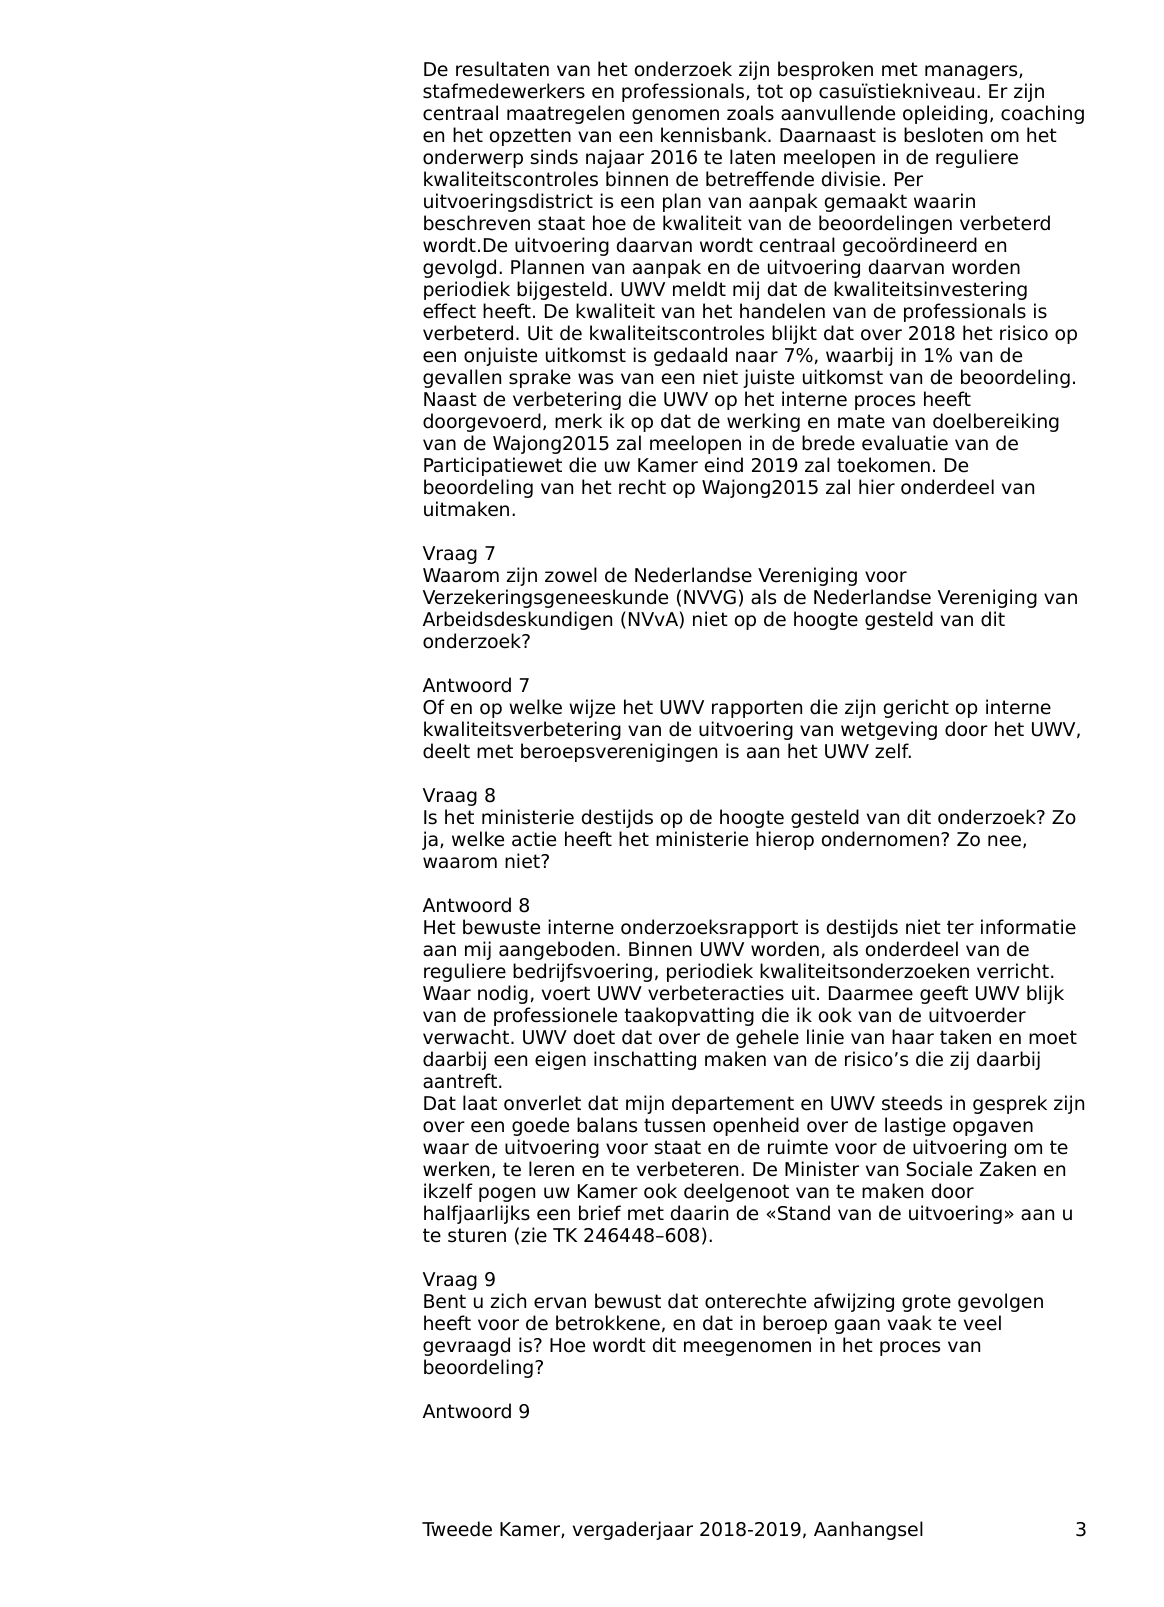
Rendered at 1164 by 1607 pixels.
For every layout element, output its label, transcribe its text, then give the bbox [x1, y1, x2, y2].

text Het bewuste interne onderzoeksrapport is destijds niet ter informatie aan mij aangeboden. Binnen UWV worden, als onderdeel van de reguliere bedrijfsvoering, periodiek kwaliteitsonderzoeken verricht. Waar nodig, voert UWV verbeteracties uit. Daarmee geeft UWV blijk van de professionele taakopvatting die ik ook van de uitvoerder verwacht. UWV doet dat over de gehele linie van haar taken en moet daarbij een eigen inschatting maken van de risico’s die zij daarbij aantreft. [422, 917, 1087, 1093]
text Dat laat onverlet dat mijn departement en UWV steeds in gesprek zijn over een goede balans tussen openheid over de lastige opgaven waar de uitvoering voor staat en de ruimte voor de uitvoering om te werken, te leren en te verbeteren. De Minister van Sociale Zaken en ikzelf pogen uw Kamer ook deelgenoot van te maken door halfjaarlijks een brief met daarin de «Stand van de uitvoering» aan u te sturen (zie TK 246448–608). [422, 1093, 1087, 1247]
text Vraag 8 [422, 785, 1087, 807]
text Antwoord 9 [422, 1401, 1087, 1423]
text Vraag 9 [422, 1269, 1087, 1291]
text Vraag 7 [422, 543, 1087, 565]
text Waarom zijn zowel de Nederlandse Vereniging voor Verzekeringsgeneeskunde (NVVG) als de Nederlandse Vereniging van Arbeidsdeskundigen (NVvA) niet op de hoogte gesteld van dit onderzoek? [422, 565, 1087, 653]
text De resultaten van het onderzoek zijn besproken met managers, stafmedewerkers en professionals, tot op casuïstiekniveau. Er zijn centraal maatregelen genomen zoals aanvullende opleiding, coaching en het opzetten van een kennisbank. Daarnaast is besloten om het onderwerp sinds najaar 2016 te laten meelopen in de reguliere kwaliteitscontroles binnen de betreffende divisie. Per uitvoeringsdistrict is een plan van aanpak gemaakt waarin beschreven staat hoe de kwaliteit van de beoordelingen verbeterd wordt.De uitvoering daarvan wordt centraal gecoördineerd en gevolgd. Plannen van aanpak en de uitvoering daarvan worden periodiek bijgesteld. UWV meldt mij dat de kwaliteitsinvestering effect heeft. De kwaliteit van het handelen van de professionals is verbeterd. Uit de kwaliteitscontroles blijkt dat over 2018 het risico op een onjuiste uitkomst is gedaald naar 7%, waarbij in 1% van de gevallen sprake was van een niet juiste uitkomst van de beoordeling. [422, 59, 1087, 389]
text Of en op welke wijze het UWV rapporten die zijn gericht op interne kwaliteitsverbetering van de uitvoering van wetgeving door het UWV, deelt met beroepsverenigingen is aan het UWV zelf. [422, 697, 1087, 763]
text Naast de verbetering die UWV op het interne proces heeft doorgevoerd, merk ik op dat de werking en mate van doelbereiking van de Wajong2015 zal meelopen in de brede evaluatie van de Participatiewet die uw Kamer eind 2019 zal toekomen. De beoordeling van het recht op Wajong2015 zal hier onderdeel van uitmaken. [422, 389, 1087, 521]
text Bent u zich ervan bewust dat onterechte afwijzing grote gevolgen heeft voor de betrokkene, en dat in beroep gaan vaak te veel gevraagd is? Hoe wordt dit meegenomen in het proces van beoordeling? [422, 1291, 1087, 1379]
text Is het ministerie destijds op de hoogte gesteld van dit onderzoek? Zo ja, welke actie heeft het ministerie hierop ondernomen? Zo nee, waarom niet? [422, 807, 1087, 873]
text Antwoord 7 [422, 675, 1087, 697]
text Antwoord 8 [422, 895, 1087, 917]
